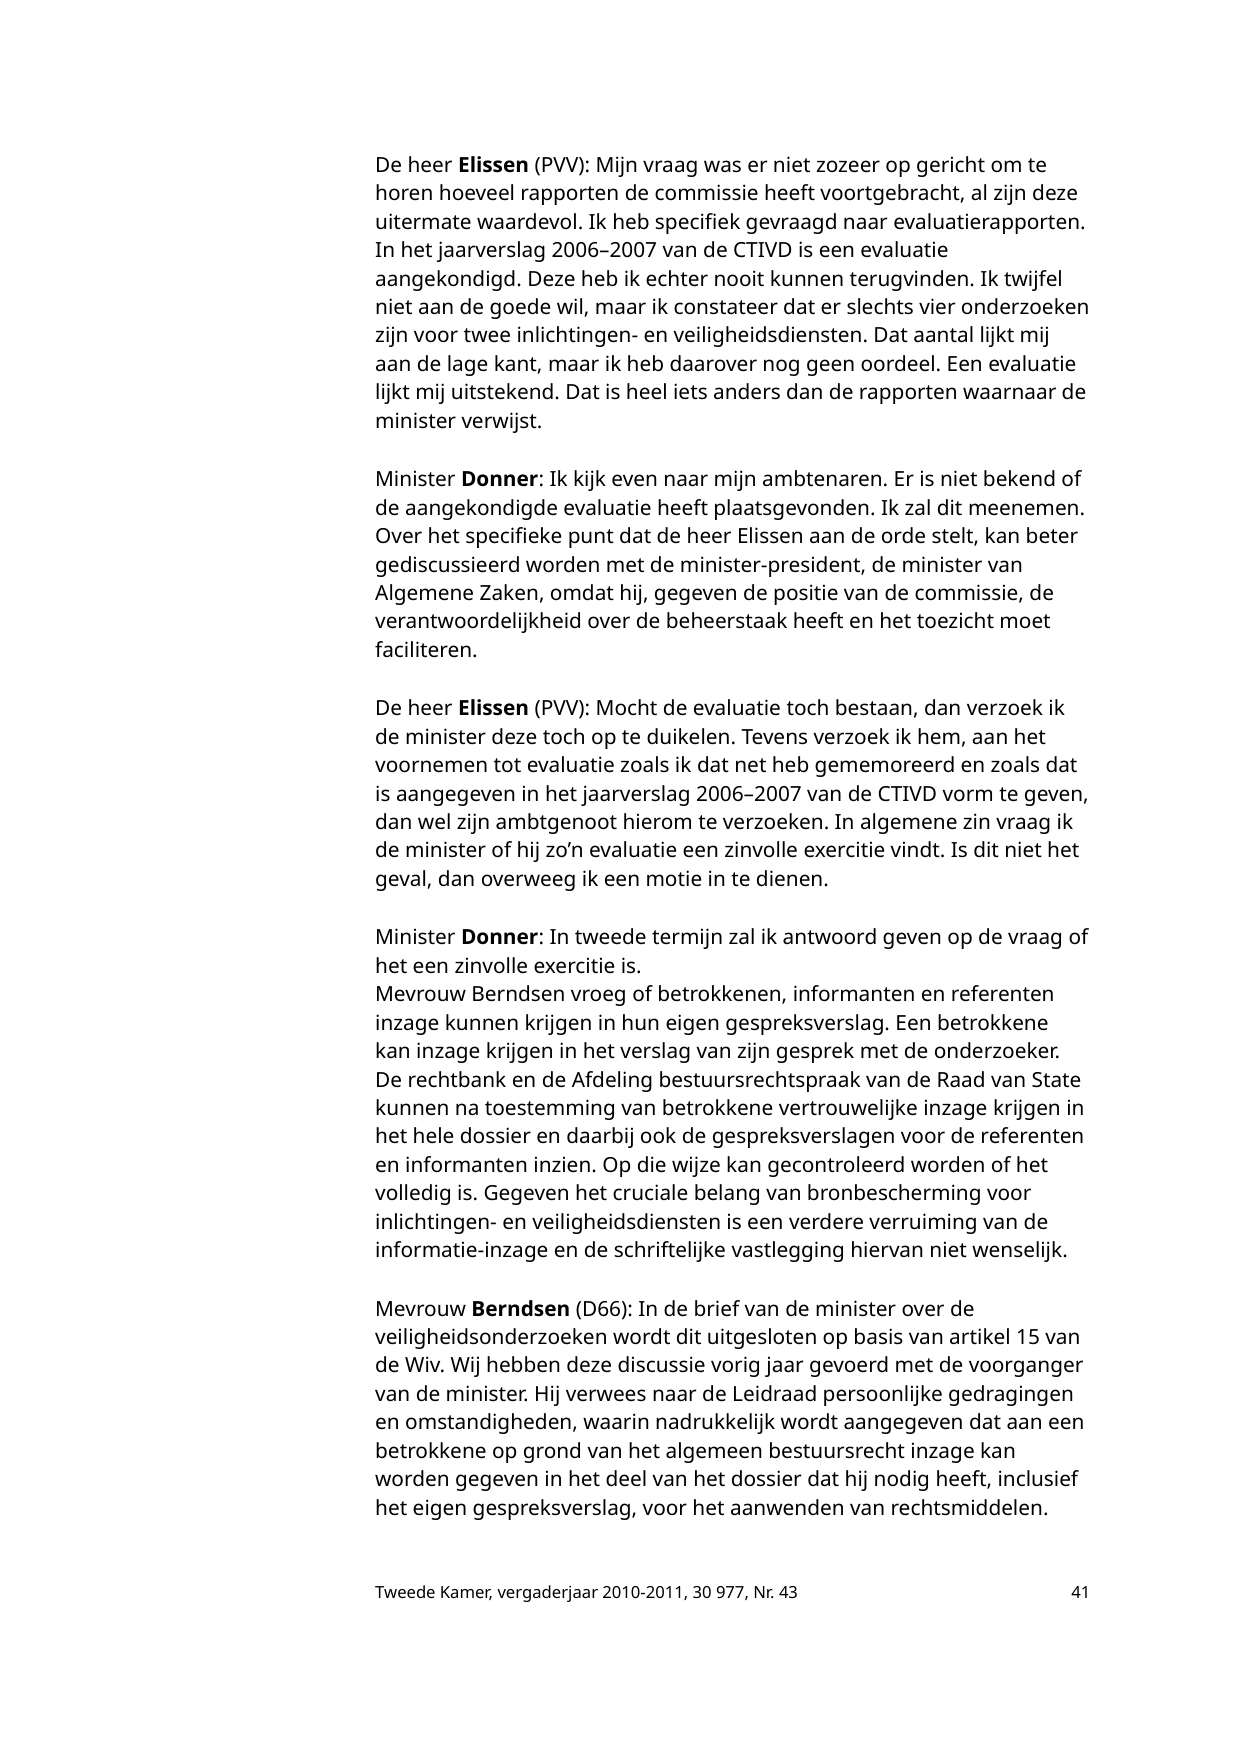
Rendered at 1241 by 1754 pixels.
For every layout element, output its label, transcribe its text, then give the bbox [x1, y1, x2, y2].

text Minister Donner: In tweede termijn zal ik antwoord geven op de vraag of het een zinvolle exercitie is. [375, 922, 1090, 979]
text Minister Donner: Ik kijk even naar mijn ambtenaren. Er is niet bekend of de aangekondigde evaluatie heeft plaatsgevonden. Ik zal dit meenemen. Over het specifieke punt dat de heer Elissen aan de orde stelt, kan beter gediscussieerd worden met de minister-president, de minister van Algemene Zaken, omdat hij, gegeven de positie van de commissie, de verantwoordelijkheid over de beheerstaak heeft en het toezicht moet faciliteren. [375, 464, 1090, 663]
text De heer Elissen (PVV): Mijn vraag was er niet zozeer op gericht om te horen hoeveel rapporten de commissie heeft voortgebracht, al zijn deze uitermate waardevol. Ik heb specifiek gevraagd naar evaluatierapporten. In het jaarverslag 2006–2007 van de CTIVD is een evaluatie aangekondigd. Deze heb ik echter nooit kunnen terugvinden. Ik twijfel niet aan de goede wil, maar ik constateer dat er slechts vier onderzoeken zijn voor twee inlichtingen- en veiligheidsdiensten. Dat aantal lijkt mij aan de lage kant, maar ik heb daarover nog geen oordeel. Een evaluatie lijkt mij uitstekend. Dat is heel iets anders dan de rapporten waarnaar de minister verwijst. [375, 150, 1090, 434]
text Mevrouw Berndsen (D66): In de brief van de minister over de veiligheidsonderzoeken wordt dit uitgesloten op basis van artikel 15 van de Wiv. Wij hebben deze discussie vorig jaar gevoerd met de voorganger van de minister. Hij verwees naar de Leidraad persoonlijke gedragingen en omstandigheden, waarin nadrukkelijk wordt aangegeven dat aan een betrokkene op grond van het algemeen bestuursrecht inzage kan worden gegeven in het deel van het dossier dat hij nodig heeft, inclusief het eigen gespreksverslag, voor het aanwenden van rechtsmiddelen. [375, 1294, 1090, 1521]
text De heer Elissen (PVV): Mocht de evaluatie toch bestaan, dan verzoek ik de minister deze toch op te duikelen. Tevens verzoek ik hem, aan het voornemen tot evaluatie zoals ik dat net heb gememoreerd en zoals dat is aangegeven in het jaarverslag 2006–2007 van de CTIVD vorm te geven, dan wel zijn ambtgenoot hierom te verzoeken. In algemene zin vraag ik de minister of hij zo’n evaluatie een zinvolle exercitie vindt. Is dit niet het geval, dan overweeg ik een motie in te dienen. [375, 693, 1090, 892]
text Mevrouw Berndsen vroeg of betrokkenen, informanten en referenten inzage kunnen krijgen in hun eigen gespreksverslag. Een betrokkene kan inzage krijgen in het verslag van zijn gesprek met de onderzoeker. De rechtbank en de Afdeling bestuursrechtspraak van de Raad van State kunnen na toestemming van betrokkene vertrouwelijke inzage krijgen in het hele dossier en daarbij ook de gespreksverslagen voor de referenten en informanten inzien. Op die wijze kan gecontroleerd worden of het volledig is. Gegeven het cruciale belang van bronbescherming voor inlichtingen- en veiligheidsdiensten is een verdere verruiming van de informatie-inzage en de schriftelijke vastlegging hiervan niet wenselijk. [375, 979, 1090, 1264]
